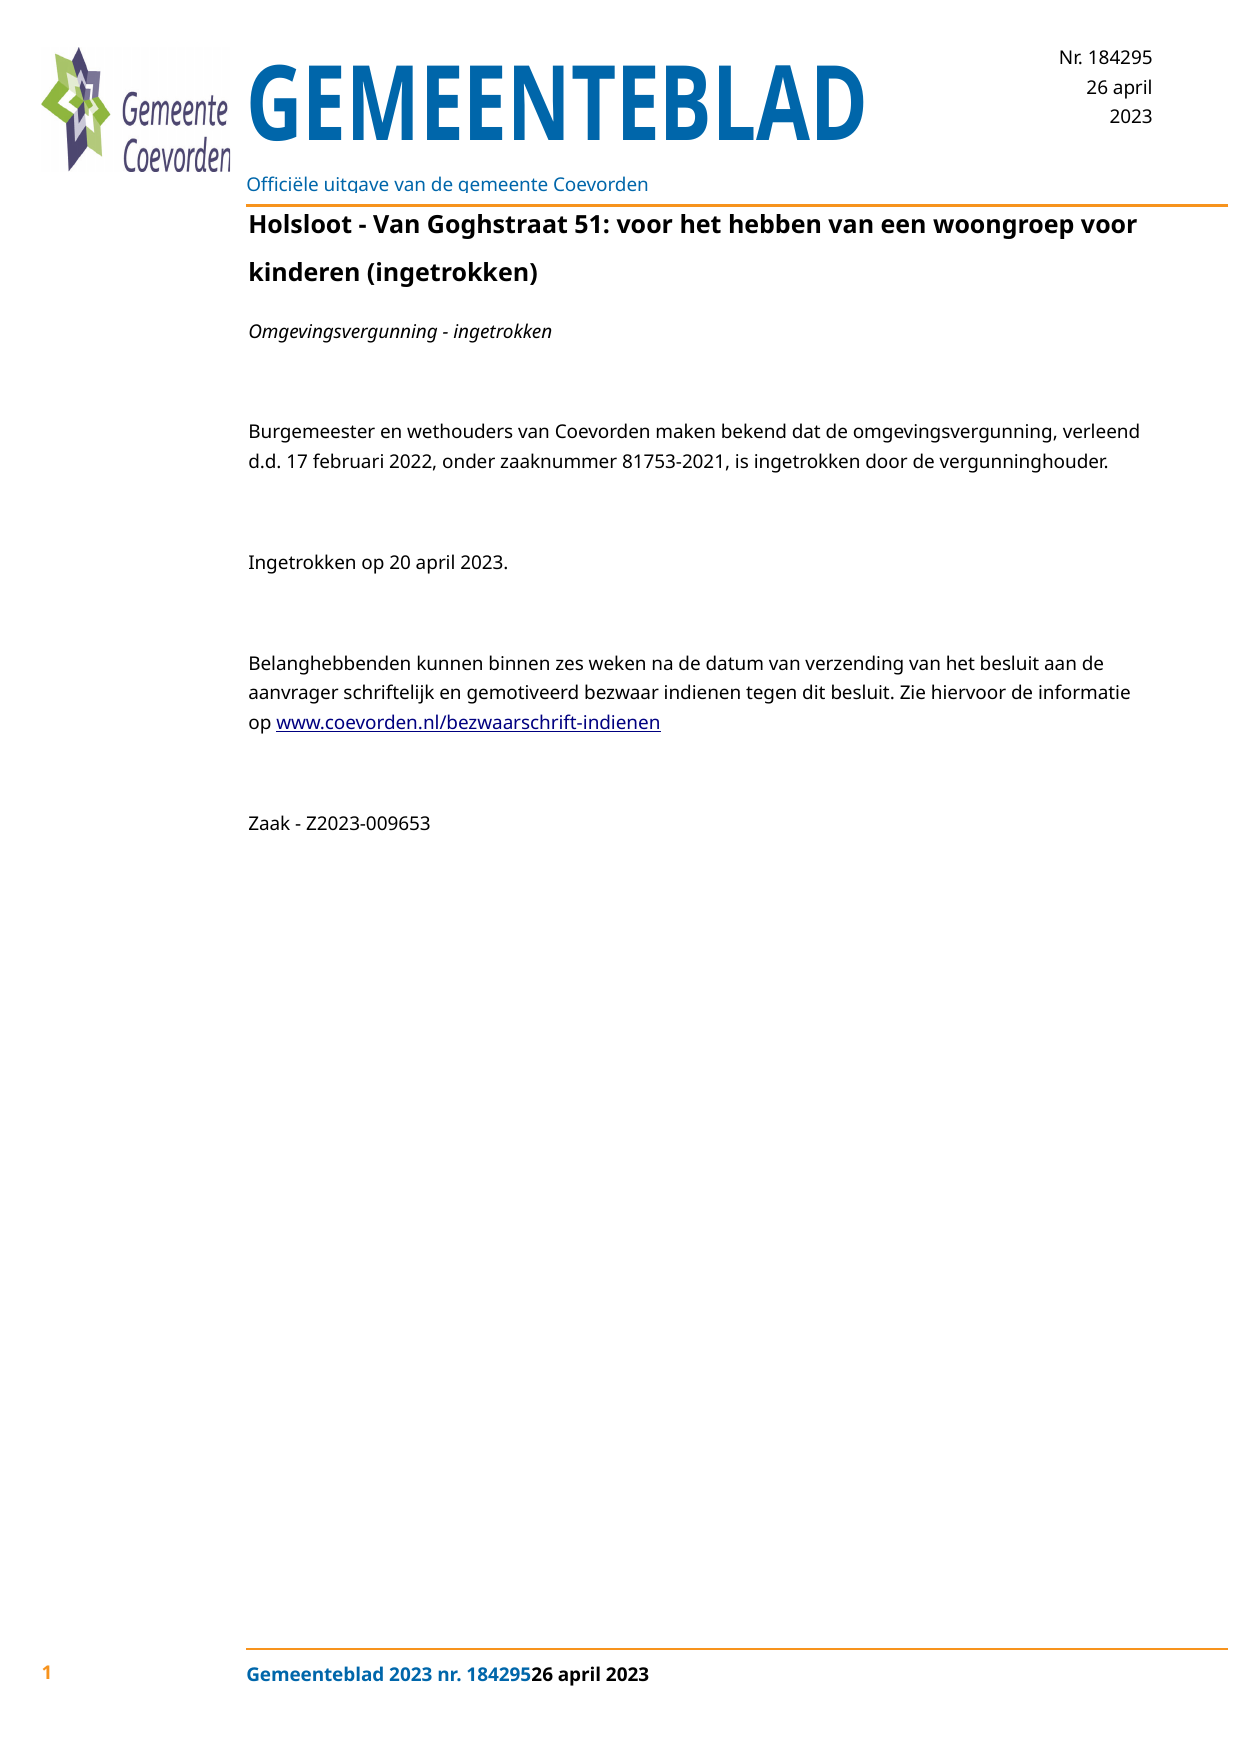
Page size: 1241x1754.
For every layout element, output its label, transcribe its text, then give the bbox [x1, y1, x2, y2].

text Holsloot - Van Goghstraat 51: voor het hebben van een woongroep voor kinderen (ingetrokken) [248, 207, 1152, 288]
text Burgemeester en wethouders van Coevorden maken bekend dat de omgevingsvergunning, verleend d.d. 17 februari 2022, onder zaaknummer 81753-2021, is ingetrokken door de vergunninghouder. [248, 419, 1152, 474]
picture [41, 47, 231, 172]
text Zaak - Z2023-009653 [248, 810, 1152, 836]
text Ingetrokken op 20 april 2023. [248, 549, 1152, 575]
text Omgevingsvergunning - ingetrokken [248, 318, 1152, 344]
text Belanghebbenden kunnen binnen zes weken na de datum van verzending van het besluit aan de aanvrager schriftelijk en gemotiveerd bezwaar indienen tegen dit besluit. Zie hiervoor de informatie op www.coevorden.nl/bezwaarschrift-indienen [248, 650, 1152, 735]
